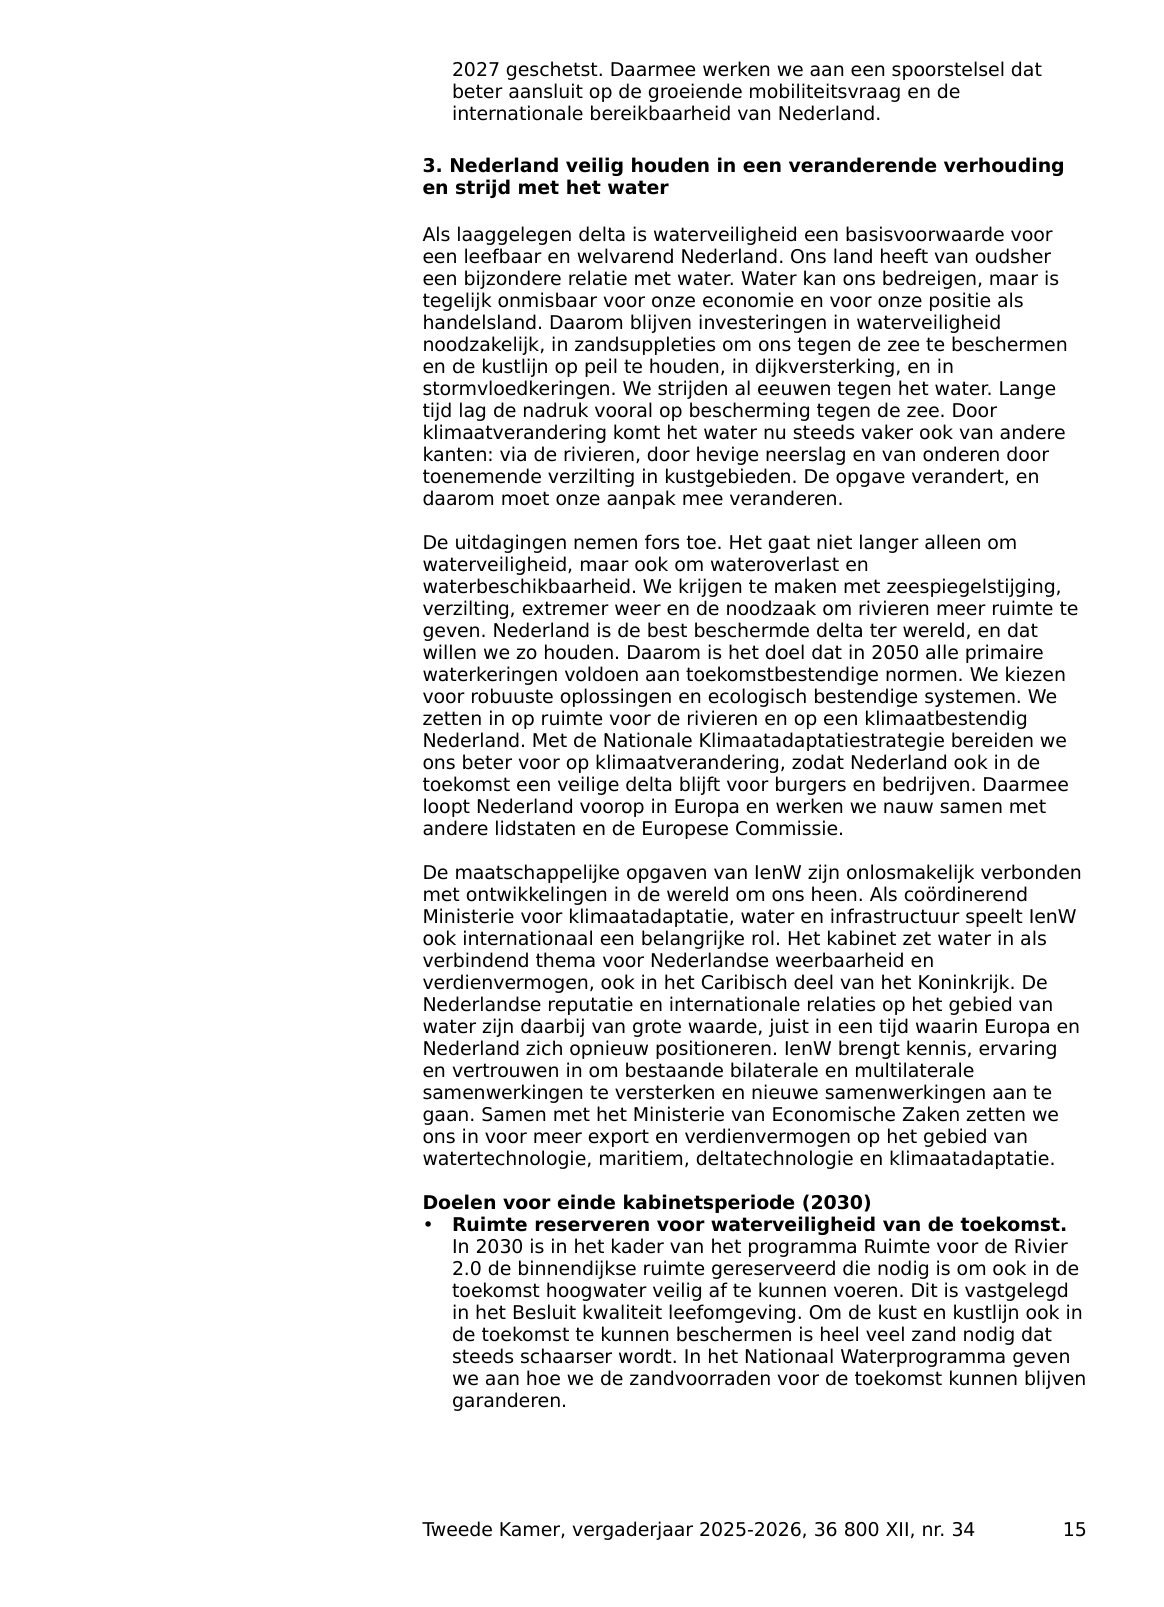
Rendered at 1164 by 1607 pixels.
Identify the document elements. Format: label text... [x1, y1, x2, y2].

subtitle 3. Nederland veilig houden in een veranderende verhouding en strijd met het water [422, 155, 1087, 199]
text De maatschappelijke opgaven van IenW zijn onlosmakelijk verbonden met ontwikkelingen in de wereld om ons heen. Als coördinerend Ministerie voor klimaatadaptatie, water en infrastructuur speelt IenW ook internationaal een belangrijke rol. Het kabinet zet water in als verbindend thema voor Nederlandse weerbaarheid en verdienvermogen, ook in het Caribisch deel van het Koninkrijk. De Nederlandse reputatie en internationale relaties op het gebied van water zijn daarbij van grote waarde, juist in een tijd waarin Europa en Nederland zich opnieuw positioneren. IenW brengt kennis, ervaring en vertrouwen in om bestaande bilaterale en multilaterale samenwerkingen te versterken en nieuwe samenwerkingen aan te gaan. Samen met het Ministerie van Economische Zaken zetten we ons in voor meer export en verdienvermogen op het gebied van watertechnologie, maritiem, deltatechnologie en klimaatadaptatie. [422, 862, 1087, 1169]
text Als laaggelegen delta is waterveiligheid een basisvoorwaarde voor een leefbaar en welvarend Nederland. Ons land heeft van oudsher een bijzondere relatie met water. Water kan ons bedreigen, maar is tegelijk onmisbaar voor onze economie en voor onze positie als handelsland. Daarom blijven investeringen in waterveiligheid noodzakelijk, in zandsuppleties om ons tegen de zee te beschermen en de kustlijn op peil te houden, in dijkversterking, en in stormvloedkeringen. We strijden al eeuwen tegen het water. Lange tijd lag de nadruk vooral op bescherming tegen de zee. Door klimaatverandering komt het water nu steeds vaker ook van andere kanten: via de rivieren, door hevige neerslag en van onderen door toenemende verzilting in kustgebieden. De opgave verandert, en daarom moet onze aanpak mee veranderen. [422, 224, 1087, 510]
text De uitdagingen nemen fors toe. Het gaat niet langer alleen om waterveiligheid, maar ook om wateroverlast en waterbeschikbaarheid. We krijgen te maken met zeespiegelstijging, verzilting, extremer weer en de noodzaak om rivieren meer ruimte te geven. Nederland is de best beschermde delta ter wereld, en dat willen we zo houden. Daarom is het doel dat in 2050 alle primaire waterkeringen voldoen aan toekomstbestendige normen. We kiezen voor robuuste oplossingen en ecologisch bestendige systemen. We zetten in op ruimte voor de rivieren en op een klimaatbestendig Nederland. Met de Nationale Klimaatadaptatiestrategie bereiden we ons beter voor op klimaatverandering, zodat Nederland ook in de toekomst een veilige delta blijft voor burgers en bedrijven. Daarmee loopt Nederland voorop in Europa en werken we nauw samen met andere lidstaten en de Europese Commissie. [422, 532, 1087, 839]
subtitle Doelen voor einde kabinetsperiode (2030) [422, 1192, 1087, 1214]
text 2027 geschetst. Daarmee werken we aan een spoorstelsel dat beter aansluit op de groeiende mobiliteitsvraag en de internationale bereikbaarheid van Nederland. [422, 59, 1087, 125]
text • Ruimte reserveren voor waterveiligheid van de toekomst. In 2030 is in het kader van het programma Ruimte voor de Rivier 2.0 de binnendijkse ruimte gereserveerd die nodig is om ook in de toekomst hoogwater veilig af te kunnen voeren. Dit is vastgelegd in het Besluit kwaliteit leefomgeving. Om de kust en kustlijn ook in de toekomst te kunnen beschermen is heel veel zand nodig dat steeds schaarser wordt. In het Nationaal Waterprogramma geven we aan hoe we de zandvoorraden voor de toekomst kunnen blijven garanderen. [422, 1214, 1087, 1411]
